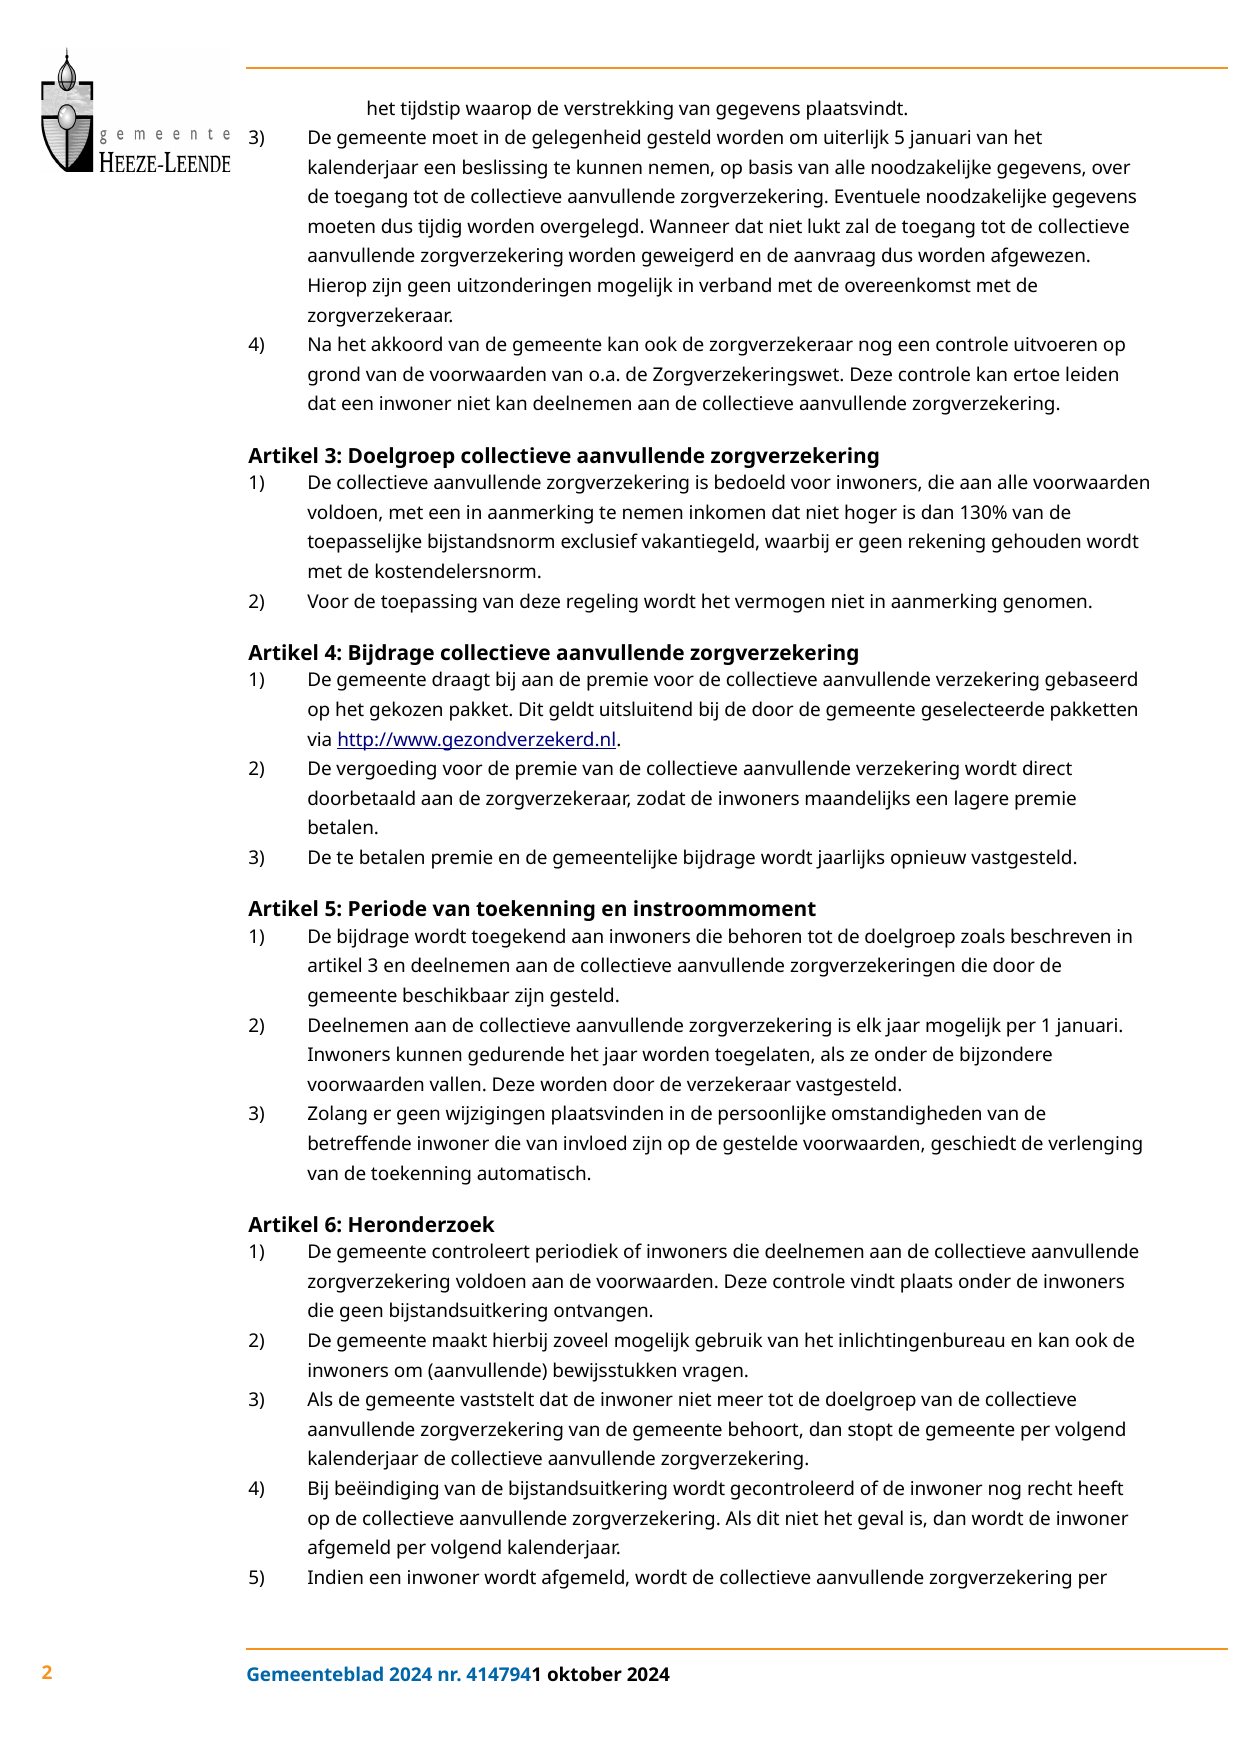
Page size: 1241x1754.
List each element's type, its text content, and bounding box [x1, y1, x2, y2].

text Artikel 3: Doelgroep collectieve aanvullende zorgverzekering [248, 441, 1152, 469]
list De bijdrage wordt toegekend aan inwoners die behoren tot de doelgroep zoals beschreven in artikel 3 en deelnemen aan de collectieve aanvullende zorgverzekeringen die door de gemeente beschikbaar zijn gesteld. [248, 923, 1152, 1008]
list De gemeente maakt hierbij zoveel mogelijk gebruik van het inlichtingenbureau en kan ook de inwoners om (aanvullende) bewijsstukken vragen. [248, 1327, 1152, 1383]
list Bij beëindiging van de bijstandsuitkering wordt gecontroleerd of de inwoner nog recht heeft op de collectieve aanvullende zorgverzekering. Als dit niet het geval is, dan wordt de inwoner afgemeld per volgend kalenderjaar. [248, 1475, 1152, 1560]
list Indien een inwoner wordt afgemeld, wordt de collectieve aanvullende zorgverzekering per [248, 1564, 1152, 1590]
list Deelnemen aan de collectieve aanvullende zorgverzekering is elk jaar mogelijk per 1 januari. Inwoners kunnen gedurende het jaar worden toegelaten, als ze onder de bijzondere voorwaarden vallen. Deze worden door de verzekeraar vastgesteld. [248, 1012, 1152, 1097]
list De gemeente moet in de gelegenheid gesteld worden om uiterlijk 5 januari van het kalenderjaar een beslissing te kunnen nemen, op basis van alle noodzakelijke gegevens, over de toegang tot de collectieve aanvullende zorgverzekering. Eventuele noodzakelijke gegevens moeten dus tijdig worden overgelegd. Wanneer dat niet lukt zal de toegang tot de collectieve aanvullende zorgverzekering worden geweigerd en de aanvraag dus worden afgewezen. Hierop zijn geen uitzonderingen mogelijk in verband met de overeenkomst met de zorgverzekeraar. [248, 124, 1152, 328]
list Als de gemeente vaststelt dat de inwoner niet meer tot de doelgroep van de collectieve aanvullende zorgverzekering van de gemeente behoort, dan stopt de gemeente per volgend kalenderjaar de collectieve aanvullende zorgverzekering. [248, 1386, 1152, 1471]
text Artikel 4: Bijdrage collectieve aanvullende zorgverzekering [248, 638, 1152, 667]
list De gemeente controleert periodiek of inwoners die deelnemen aan de collectieve aanvullende zorgverzekering voldoen aan de voorwaarden. Deze controle vindt plaats onder de inwoners die geen bijstandsuitkering ontvangen. [248, 1238, 1152, 1323]
picture [41, 47, 231, 172]
list De vergoeding voor de premie van de collectieve aanvullende verzekering wordt direct doorbetaald aan de zorgverzekeraar, zodat de inwoners maandelijks een lagere premie betalen. [248, 755, 1152, 840]
list het tijdstip waarop de verstrekking van gegevens plaatsvindt. [307, 95, 1152, 121]
list De collectieve aanvullende zorgverzekering is bedoeld voor inwoners, die aan alle voorwaarden voldoen, met een in aanmerking te nemen inkomen dat niet hoger is dan 130% van de toepasselijke bijstandsnorm exclusief vakantiegeld, waarbij er geen rekening gehouden wordt met de kostendelersnorm. [248, 469, 1152, 584]
list Na het akkoord van de gemeente kan ook de zorgverzekeraar nog een controle uitvoeren op grond van de voorwaarden van o.a. de Zorgverzekeringswet. Deze controle kan ertoe leiden dat een inwoner niet kan deelnemen aan de collectieve aanvullende zorgverzekering. [248, 331, 1152, 416]
list De gemeente draagt bij aan de premie voor de collectieve aanvullende verzekering gebaseerd op het gekozen pakket. Dit geldt uitsluitend bij de door de gemeente geselecteerde pakketten via http://www.gezondverzekerd.nl. [248, 667, 1152, 752]
list De te betalen premie en de gemeentelijke bijdrage wordt jaarlijks opnieuw vastgesteld. [248, 844, 1152, 870]
text Artikel 5: Periode van toekenning en instroommoment [248, 894, 1152, 923]
list Zolang er geen wijzigingen plaatsvinden in de persoonlijke omstandigheden van de betreffende inwoner die van invloed zijn op de gestelde voorwaarden, geschiedt de verlenging van de toekenning automatisch. [248, 1101, 1152, 1185]
text Artikel 6: Heronderzoek [248, 1210, 1152, 1238]
list Voor de toepassing van deze regeling wordt het vermogen niet in aanmerking genomen. [248, 588, 1152, 613]
